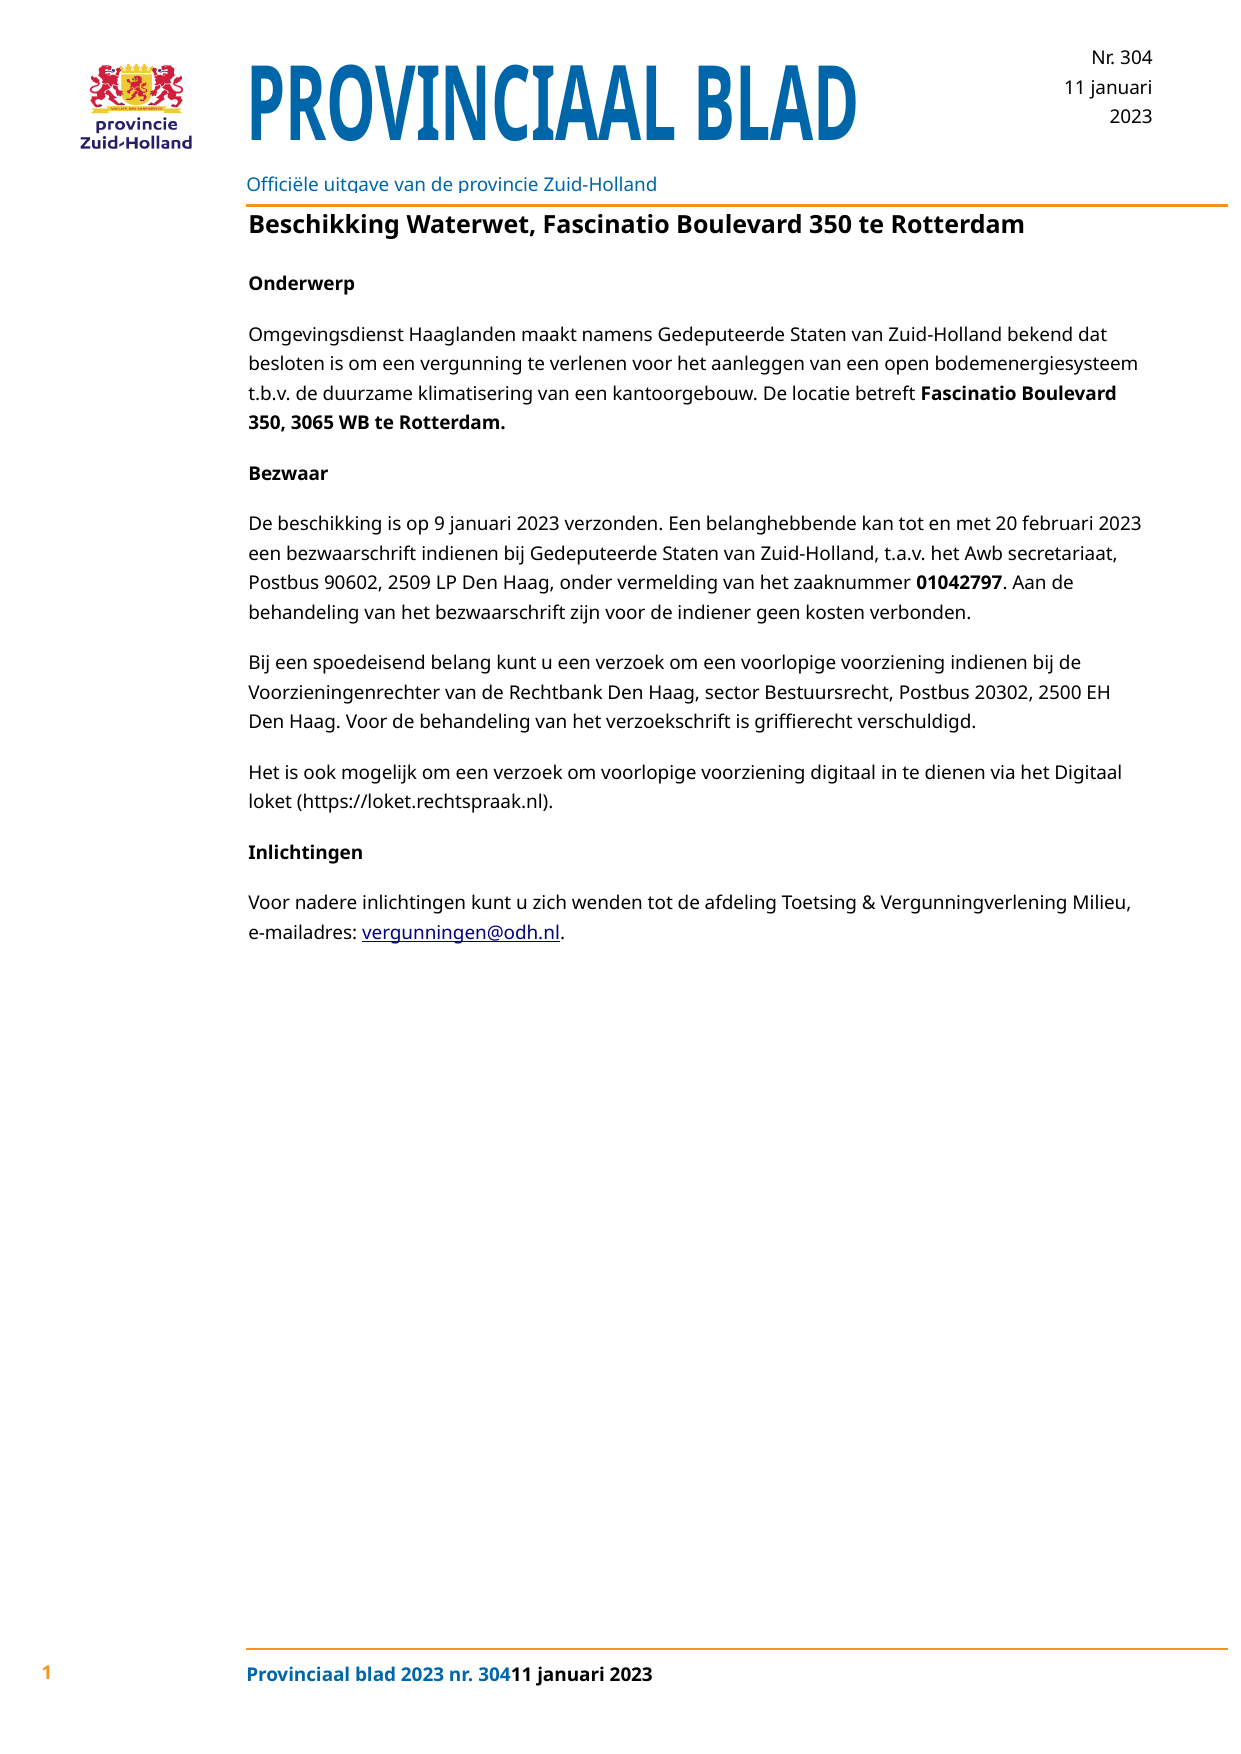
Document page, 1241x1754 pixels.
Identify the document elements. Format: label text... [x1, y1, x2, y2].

text Bezwaar [248, 460, 1152, 486]
text Beschikking Waterwet, Fascinatio Boulevard 350 te Rotterdam [248, 207, 1152, 241]
text Inlichtingen [248, 839, 1152, 865]
text Het is ook mogelijk om een verzoek om voorlopige voorziening digitaal in te dienen via het Digitaal loket (https://loket.rechtspraak.nl). [248, 759, 1152, 814]
picture [41, 47, 231, 172]
text Bij een spoedeisend belang kunt u een verzoek om een voorlopige voorziening indienen bij de Voorzieningenrechter van de Rechtbank Den Haag, sector Bestuursrecht, Postbus 20302, 2500 EH Den Haag. Voor de behandeling van het verzoekschrift is griffierecht verschuldigd. [248, 649, 1152, 734]
text Voor nadere inlichtingen kunt u zich wenden tot de afdeling Toetsing & Vergunningverlening Milieu, e-mailadres: vergunningen@odh.nl. [248, 889, 1152, 945]
text Omgevingsdienst Haaglanden maakt namens Gedeputeerde Staten van Zuid-Holland bekend dat besloten is om een vergunning te verlenen voor het aanleggen van een open bodemenergiesysteem t.b.v. de duurzame klimatisering van een kantoorgebouw. De locatie betreft Fascinatio Boulevard 350, 3065 WB te Rotterdam. [248, 321, 1152, 435]
text Onderwerp [248, 270, 1152, 296]
text De beschikking is op 9 januari 2023 verzonden. Een belanghebbende kan tot en met 20 februari 2023 een bezwaarschrift indienen bij Gedeputeerde Staten van Zuid-Holland, t.a.v. het Awb secretariaat, Postbus 90602, 2509 LP Den Haag, onder vermelding van het zaaknummer 01042797. Aan de behandeling van het bezwaarschrift zijn voor de indiener geen kosten verbonden. [248, 510, 1152, 625]
